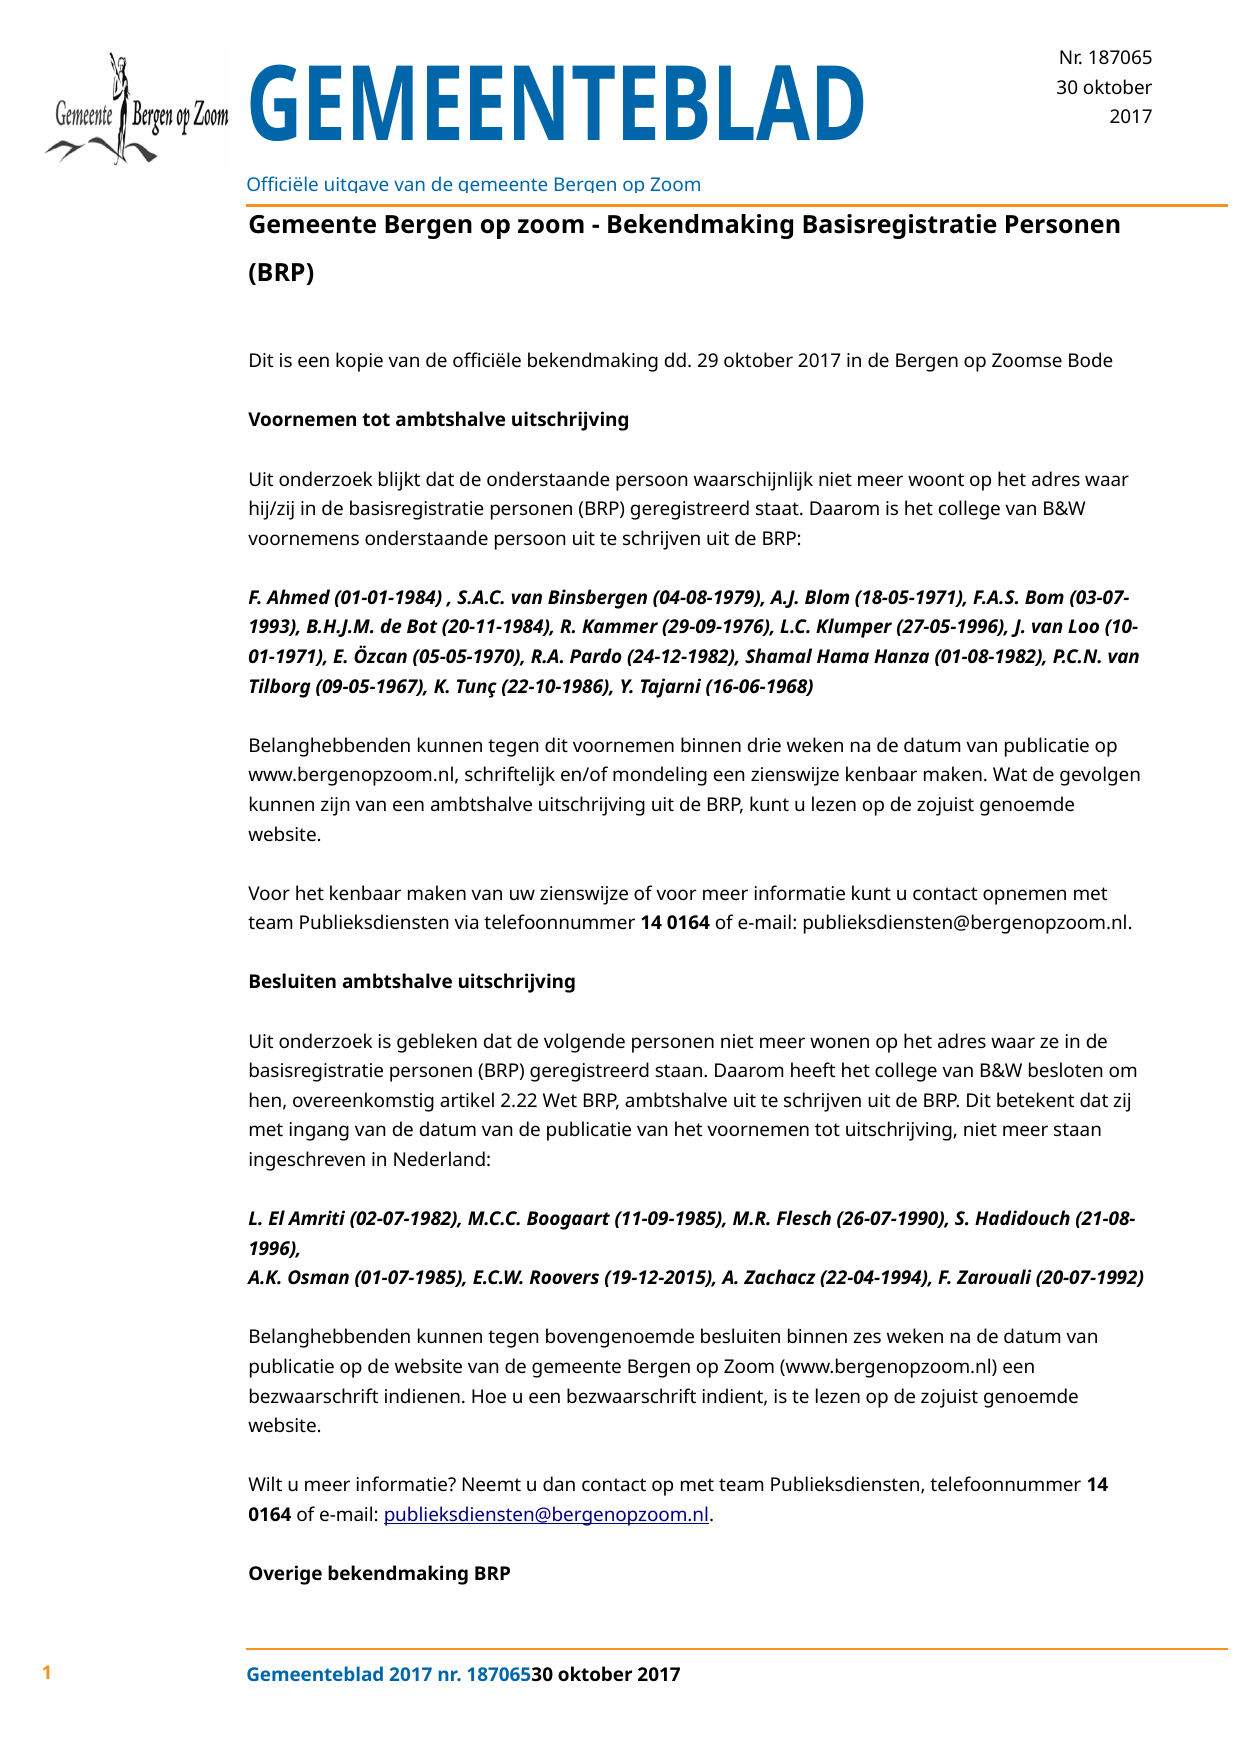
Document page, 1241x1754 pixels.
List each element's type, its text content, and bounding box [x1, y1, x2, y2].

text Wilt u meer informatie? Neemt u dan contact op met team Publieksdiensten, telefoonnummer 14 0164 of e-mail: publieksdiensten@bergenopzoom.nl. [248, 1472, 1152, 1527]
text Gemeente Bergen op zoom - Bekendmaking Basisregistratie Personen (BRP) [248, 207, 1152, 288]
picture [41, 47, 231, 172]
text Belanghebbenden kunnen tegen bovengenoemde besluiten binnen zes weken na de datum van publicatie op de website van de gemeente Bergen op Zoom (www.bergenopzoom.nl) een bezwaarschrift indienen. Hoe u een bezwaarschrift indient, is te lezen op de zojuist genoemde website. [248, 1324, 1152, 1438]
text Besluiten ambtshalve uitschrijving [248, 969, 1152, 994]
text Voornemen tot ambtshalve uitschrijving [248, 407, 1152, 432]
text F. Ahmed (01-01-1984) , S.A.C. van Binsbergen (04-08-1979), A.J. Blom (18-05-1971), F.A.S. Bom (03-07-1993), B.H.J.M. de Bot (20-11-1984), R. Kammer (29-09-1976), L.C. Klumper (27-05-1996), J. van Loo (10-01-1971), E. Özcan (05-05-1970), R.A. Pardo (24-12-1982), Shamal Hama Hanza (01-08-1982), P.C.N. van Tilborg (09-05-1967), K. Tunç (22-10-1986), Y. Tajarni (16-06-1968) [248, 584, 1152, 699]
text Overige bekendmaking BRP [248, 1560, 1152, 1586]
text Voor het kenbaar maken van uw zienswijze of voor meer informatie kunt u contact opnemen met team Publieksdiensten via telefoonnummer 14 0164 of e-mail: publieksdiensten@bergenopzoom.nl. [248, 880, 1152, 935]
text A.K. Osman (01-07-1985), E.C.W. Roovers (19-12-2015), A. Zachacz (22-04-1994), F. Zarouali (20-07-1992) [248, 1264, 1152, 1290]
text Belanghebbenden kunnen tegen dit voornemen binnen drie weken na de datum van publicatie op www.bergenopzoom.nl, schriftelijk en/of mondeling een zienswijze kenbaar maken. Wat de gevolgen kunnen zijn van een ambtshalve uitschrijving uit de BRP, kunt u lezen op de zojuist genoemde website. [248, 732, 1152, 847]
text Uit onderzoek is gebleken dat de volgende personen niet meer wonen op het adres waar ze in de basisregistratie personen (BRP) geregistreerd staan. Daarom heeft het college van B&W besloten om hen, overeenkomstig artikel 2.22 Wet BRP, ambtshalve uit te schrijven uit de BRP. Dit betekent dat zij met ingang van de datum van de publicatie van het voornemen tot uitschrijving, niet meer staan ingeschreven in Nederland: [248, 1028, 1152, 1172]
text Uit onderzoek blijkt dat de onderstaande persoon waarschijnlijk niet meer woont op het adres waar hij/zij in de basisregistratie personen (BRP) geregistreerd staat. Daarom is het college van B&W voornemens onderstaande persoon uit te schrijven uit de BRP: [248, 466, 1152, 551]
text Dit is een kopie van de officiële bekendmaking dd. 29 oktober 2017 in de Bergen op Zoomse Bode [248, 347, 1152, 373]
text L. El Amriti (02-07-1982), M.C.C. Boogaart (11-09-1985), M.R. Flesch (26-07-1990), S. Hadidouch (21-08-1996), [248, 1205, 1152, 1261]
